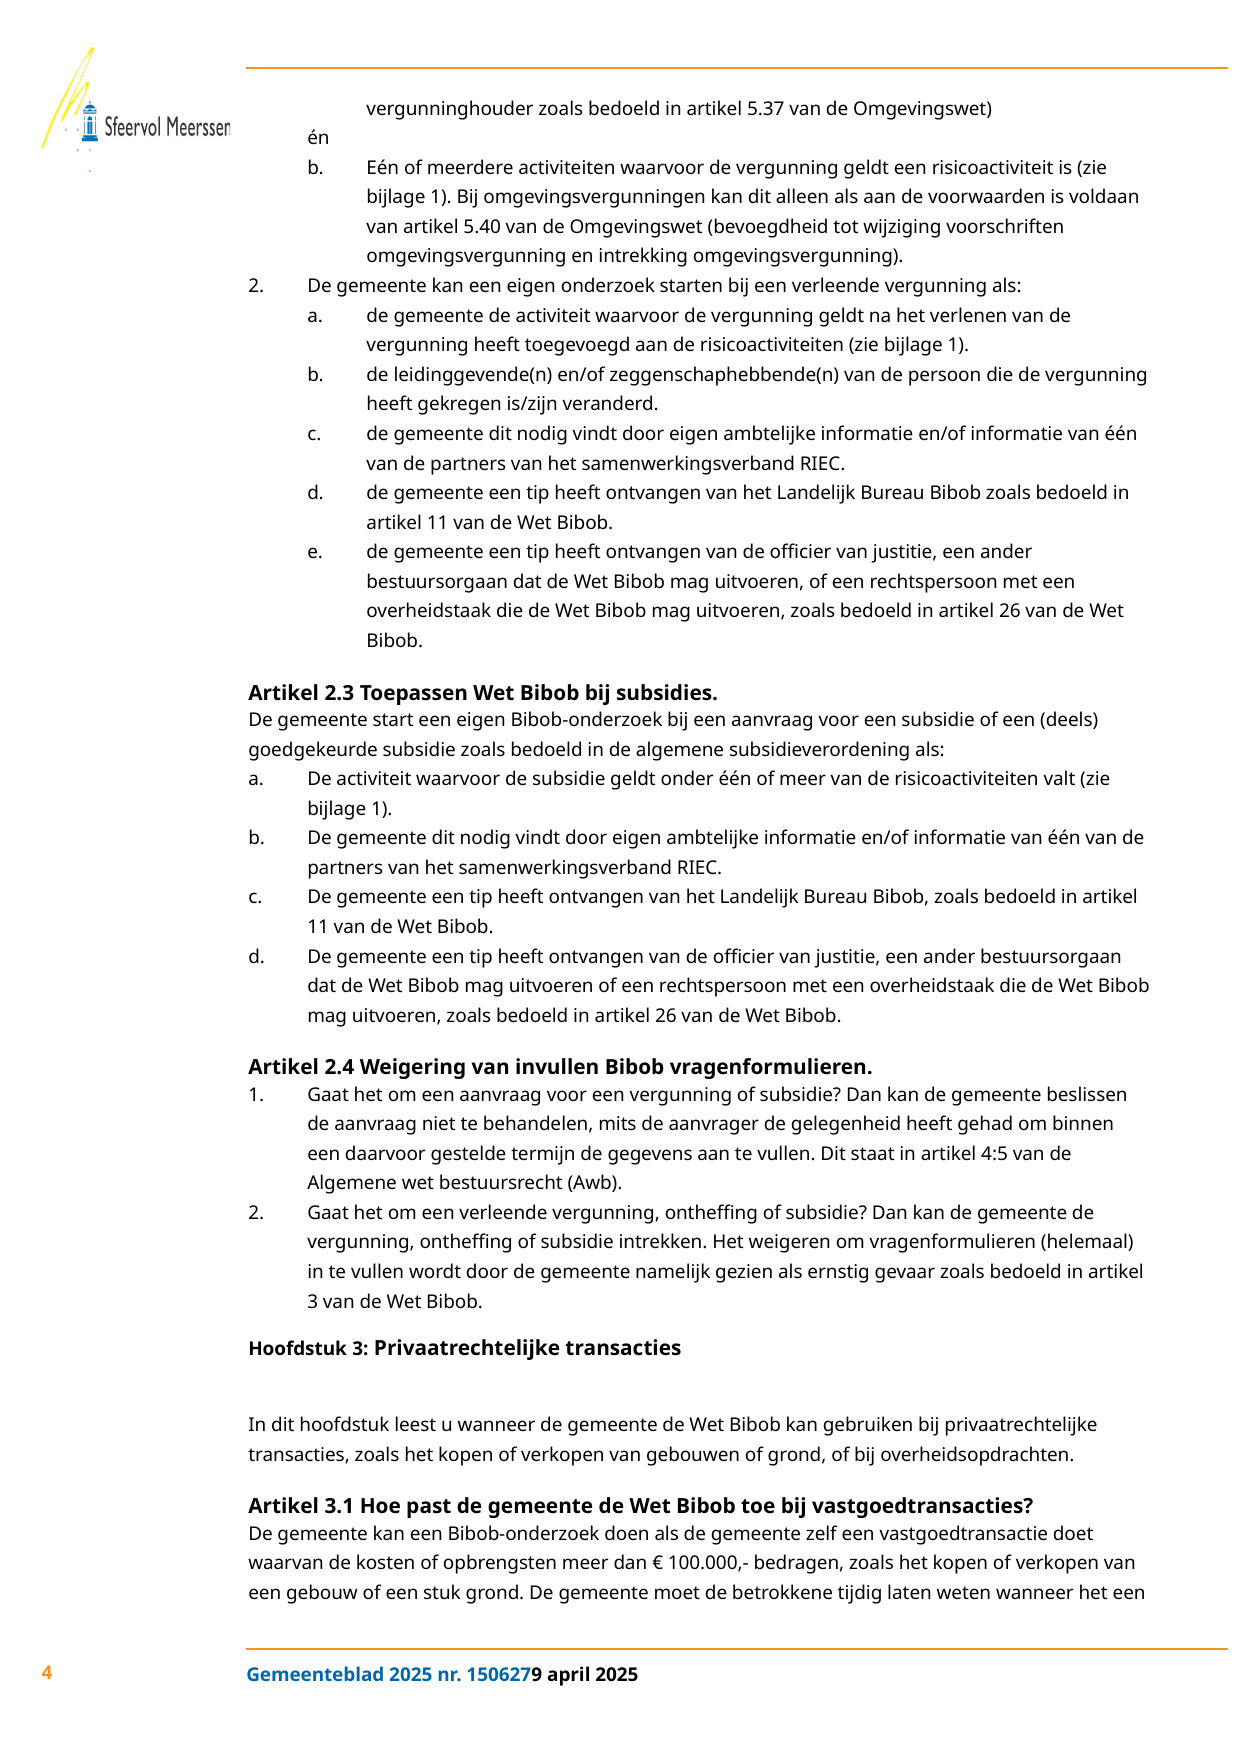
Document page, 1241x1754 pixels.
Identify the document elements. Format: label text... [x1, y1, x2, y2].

list de gemeente dit nodig vindt door eigen ambtelijke informatie en/of informatie van één van de partners van het samenwerkingsverband RIEC. [307, 420, 1152, 476]
list de leidinggevende(n) en/of zeggenschaphebbende(n) van de persoon die de vergunning heeft gekregen is/zijn veranderd. [307, 361, 1152, 416]
list De activiteit waarvoor de subsidie geldt onder één of meer van de risicoactiviteiten valt (zie bijlage 1). [248, 765, 1152, 821]
list Gaat het om een aanvraag voor een vergunning of subsidie? Dan kan de gemeente beslissen de aanvraag niet te behandelen, mits de aanvrager de gelegenheid heeft gehad om binnen een daarvoor gestelde termijn de gegevens aan te vullen. Dit staat in artikel 4:5 van de Algemene wet bestuursrecht (Awb). [248, 1081, 1152, 1195]
list De gemeente dit nodig vindt door eigen ambtelijke informatie en/of informatie van één van de partners van het samenwerkingsverband RIEC. [248, 824, 1152, 880]
list de gemeente een tip heeft ontvangen van de officier van justitie, een ander bestuursorgaan dat de Wet Bibob mag uitvoeren, of een rechtspersoon met een overheidstaak die de Wet Bibob mag uitvoeren, zoals bedoeld in artikel 26 van de Wet Bibob. [307, 538, 1152, 653]
list De gemeente een tip heeft ontvangen van het Landelijk Bureau Bibob, zoals bedoeld in artikel 11 van de Wet Bibob. [248, 884, 1152, 939]
picture [41, 47, 231, 172]
list vergunninghouder zoals bedoeld in artikel 5.37 van de Omgevingswet) [307, 95, 1152, 121]
list én [248, 124, 1152, 150]
text Hoofdstuk 3: Privaatrechtelijke transacties [248, 1333, 1152, 1362]
text Artikel 2.4 Weigering van invullen Bibob vragenformulieren. [248, 1052, 1152, 1081]
list De gemeente een tip heeft ontvangen van de officier van justitie, een ander bestuursorgaan dat de Wet Bibob mag uitvoeren of een rechtspersoon met een overheidstaak die de Wet Bibob mag uitvoeren, zoals bedoeld in artikel 26 van de Wet Bibob. [248, 943, 1152, 1028]
list De gemeente kan een eigen onderzoek starten bij een verleende vergunning als: [248, 272, 1152, 298]
list Eén of meerdere activiteiten waarvoor de vergunning geldt een risicoactiviteit is (zie bijlage 1). Bij omgevingsvergunningen kan dit alleen als aan de voorwaarden is voldaan van artikel 5.40 van de Omgevingswet (bevoegdheid tot wijziging voorschriften omgevingsvergunning en intrekking omgevingsvergunning). [307, 154, 1152, 268]
text De gemeente kan een Bibob-onderzoek doen als de gemeente zelf een vastgoedtransactie doet waarvan de kosten of opbrengsten meer dan € 100.000,- bedragen, zoals het kopen of verkopen van een gebouw of een stuk grond. De gemeente moet de betrokkene tijdig laten weten wanneer het een [248, 1520, 1152, 1604]
text Artikel 3.1 Hoe past de gemeente de Wet Bibob toe bij vastgoedtransacties? [248, 1491, 1152, 1520]
list de gemeente de activiteit waarvoor de vergunning geldt na het verlenen van de vergunning heeft toegevoegd aan de risicoactiviteiten (zie bijlage 1). [307, 302, 1152, 357]
text Artikel 2.3 Toepassen Wet Bibob bij subsidies. [248, 678, 1152, 706]
list Gaat het om een verleende vergunning, ontheffing of subsidie? Dan kan de gemeente de vergunning, ontheffing of subsidie intrekken. Het weigeren om vragenformulieren (helemaal) in te vullen wordt door de gemeente namelijk gezien als ernstig gevaar zoals bedoeld in artikel 3 van de Wet Bibob. [248, 1199, 1152, 1314]
list de gemeente een tip heeft ontvangen van het Landelijk Bureau Bibob zoals bedoeld in artikel 11 van de Wet Bibob. [307, 479, 1152, 535]
text De gemeente start een eigen Bibob-onderzoek bij een aanvraag voor een subsidie of een (deels) goedgekeurde subsidie zoals bedoeld in de algemene subsidieverordening als: [248, 706, 1152, 761]
text In dit hoofdstuk leest u wanneer de gemeente de Wet Bibob kan gebruiken bij privaatrechtelijke transacties, zoals het kopen of verkopen van gebouwen of grond, of bij overheidsopdrachten. [248, 1411, 1152, 1467]
